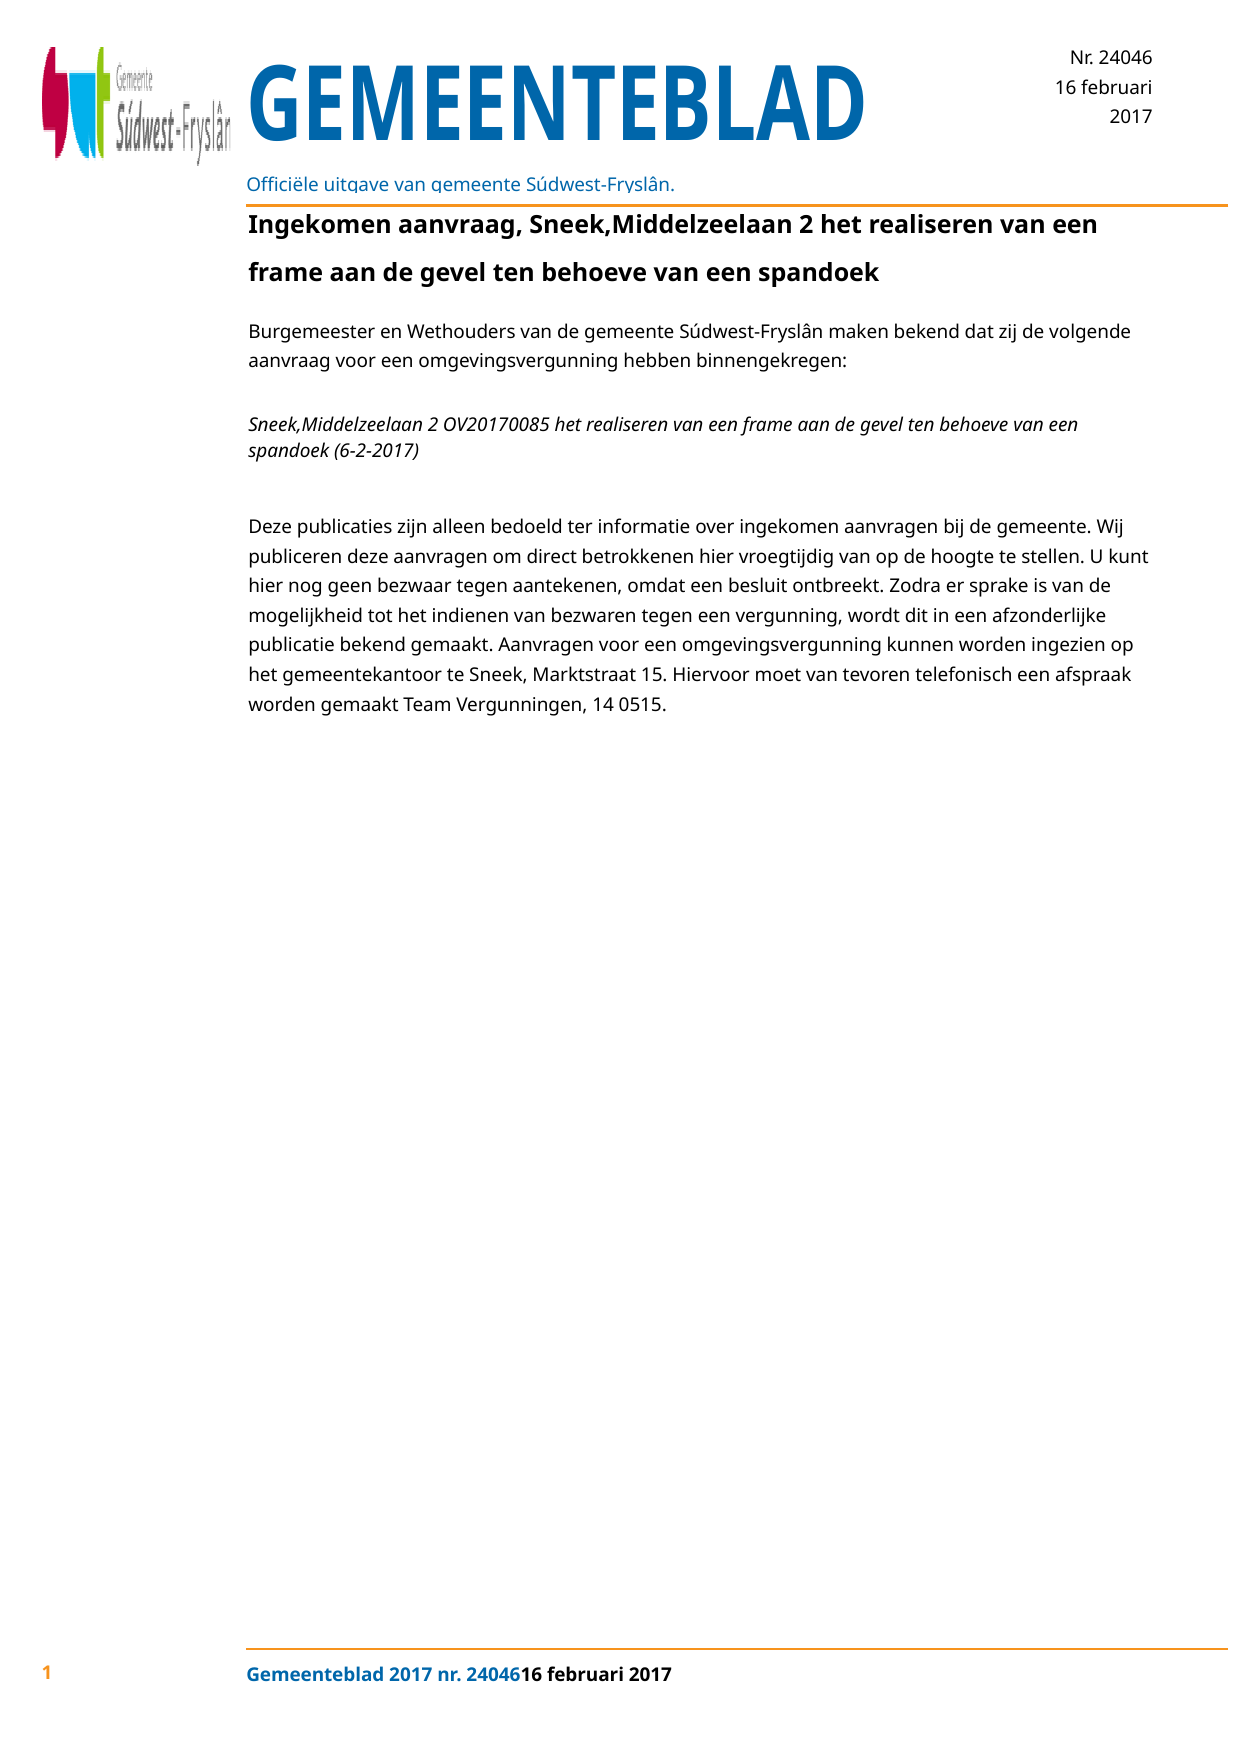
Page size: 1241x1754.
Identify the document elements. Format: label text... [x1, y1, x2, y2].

text Burgemeester en Wethouders van de gemeente Súdwest-Fryslân maken bekend dat zij de volgende aanvraag voor een omgevingsvergunning hebben binnengekregen: [248, 318, 1152, 373]
picture [41, 47, 231, 172]
text Ingekomen aanvraag, Sneek,Middelzeelaan 2 het realiseren van een frame aan de gevel ten behoeve van een spandoek [248, 207, 1152, 288]
text Deze publicaties zijn alleen bedoeld ter informatie over ingekomen aanvragen bij de gemeente. Wij publiceren deze aanvragen om direct betrokkenen hier vroegtijdig van op de hoogte te stellen. U kunt hier nog geen bezwaar tegen aantekenen, omdat een besluit ontbreekt. Zodra er sprake is van de mogelijkheid tot het indienen van bezwaren tegen een vergunning, wordt dit in een afzonderlijke publicatie bekend gemaakt. Aanvragen voor een omgevingsvergunning kunnen worden ingezien op het gemeentekantoor te Sneek, Marktstraat 15. Hiervoor moet van tevoren telefonisch een afspraak worden gemaakt Team Vergunningen, 14 0515. [248, 513, 1152, 717]
text Sneek,Middelzeelaan 2 OV20170085 het realiseren van een frame aan de gevel ten behoeve van een spandoek (6-2-2017) [248, 411, 1152, 463]
